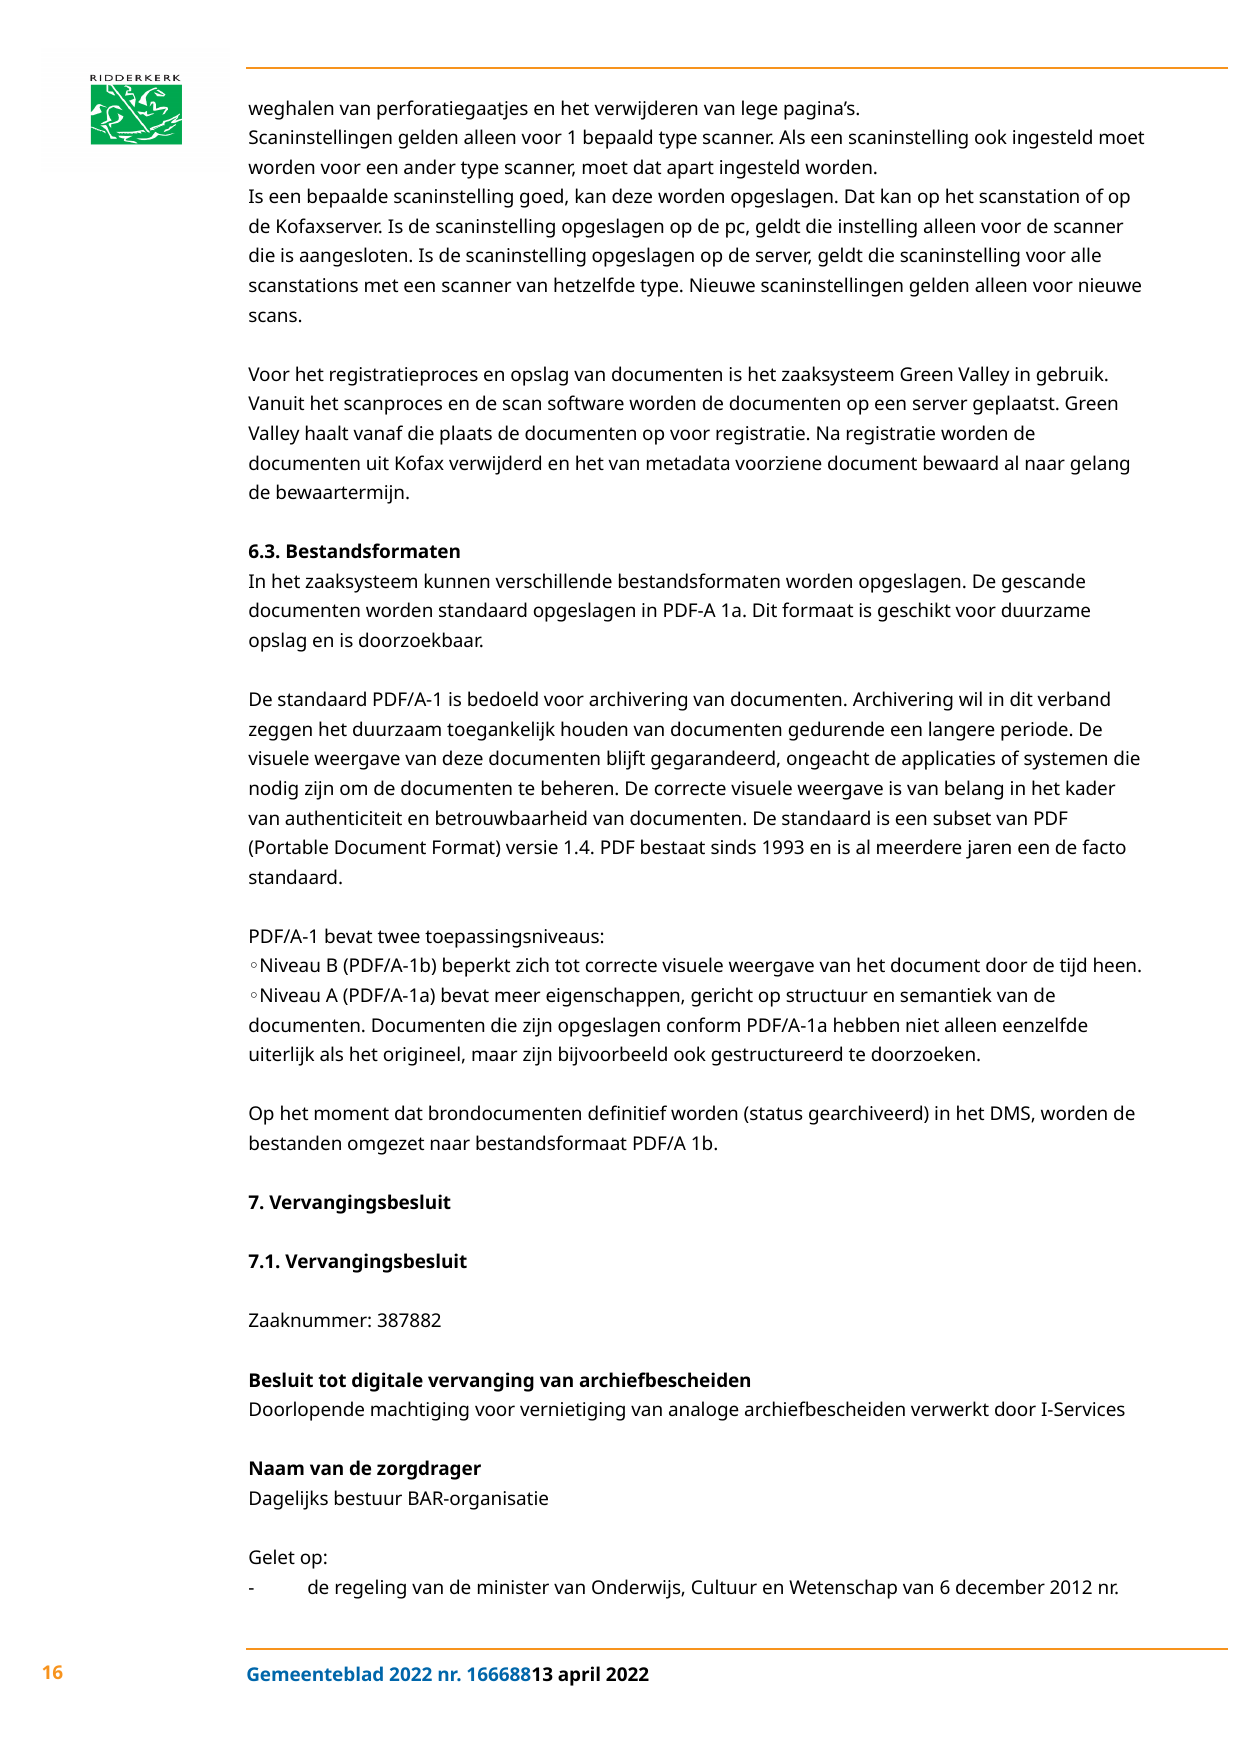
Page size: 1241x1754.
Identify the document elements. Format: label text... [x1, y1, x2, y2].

text In het zaaksysteem kunnen verschillende bestandsformaten worden opgeslagen. De gescande documenten worden standaard opgeslagen in PDF-A 1a. Dit formaat is geschikt voor duurzame opslag en is doorzoekbaar. [248, 568, 1152, 653]
text weghalen van perforatiegaatjes en het verwijderen van lege pagina’s. [248, 95, 1152, 121]
text Naam van de zorgdrager [248, 1456, 1152, 1481]
text Doorlopende machtiging voor vernietiging van analoge archiefbescheiden verwerkt door I-Services [248, 1396, 1152, 1422]
text Besluit tot digitale vervanging van archiefbescheiden [248, 1367, 1152, 1393]
text Voor het registratieproces en opslag van documenten is het zaaksysteem Green Valley in gebruik. [248, 361, 1152, 387]
text Op het moment dat brondocumenten definitief worden (status gearchiveerd) in het DMS, worden de bestanden omgezet naar bestandsformaat PDF/A 1b. [248, 1101, 1152, 1156]
text De standaard PDF/A-1 is bedoeld voor archivering van documenten. Archivering wil in dit verband zeggen het duurzaam toegankelijk houden van documenten gedurende een langere periode. De visuele weergave van deze documenten blijft gegarandeerd, ongeacht de applicaties of systemen die nodig zijn om de documenten te beheren. De correcte visuele weergave is van belang in het kader van authenticiteit en betrouwbaarheid van documenten. De standaard is een subset van PDF (Portable Document Format) versie 1.4. PDF bestaat sinds 1993 en is al meerdere jaren een de facto standaard. [248, 686, 1152, 890]
text Scaninstellingen gelden alleen voor 1 bepaald type scanner. Als een scaninstelling ook ingesteld moet worden voor een ander type scanner, moet dat apart ingesteld worden. [248, 124, 1152, 180]
text Vanuit het scanproces en de scan software worden de documenten op een server geplaatst. Green Valley haalt vanaf die plaats de documenten op voor registratie. Na registratie worden de documenten uit Kofax verwijderd en het van metadata voorziene document bewaard al naar gelang de bewaartermijn. [248, 391, 1152, 505]
text 7. Vervangingsbesluit [248, 1189, 1152, 1215]
text ◦Niveau B (PDF/A-1b) beperkt zich tot correcte visuele weergave van het document door de tijd heen. ◦Niveau A (PDF/A-1a) bevat meer eigenschappen, gericht op structuur en semantiek van de documenten. Documenten die zijn opgeslagen conform PDF/A-1a hebben niet alleen eenzelfde uiterlijk als het origineel, maar zijn bijvoorbeeld ook gestructureerd te doorzoeken. [248, 953, 1152, 1067]
text Gelet op: [248, 1544, 1152, 1570]
text 6.3. Bestandsformaten [248, 538, 1152, 564]
picture [41, 47, 231, 172]
text Is een bepaalde scaninstelling goed, kan deze worden opgeslagen. Dat kan op het scanstation of op de Kofaxserver. Is de scaninstelling opgeslagen op de pc, geldt die instelling alleen voor de scanner die is aangesloten. Is de scaninstelling opgeslagen op de server, geldt die scaninstelling voor alle scanstations met een scanner van hetzelfde type. Nieuwe scaninstellingen gelden alleen voor nieuwe scans. [248, 183, 1152, 328]
text Zaaknummer: 387882 [248, 1308, 1152, 1333]
list de regeling van de minister van Onderwijs, Cultuur en Wetenschap van 6 december 2012 nr. [248, 1574, 1152, 1600]
text Dagelijks bestuur BAR-organisatie [248, 1485, 1152, 1511]
text PDF/A-1 bevat twee toepassingsniveaus: [248, 923, 1152, 949]
text 7.1. Vervangingsbesluit [248, 1248, 1152, 1274]
